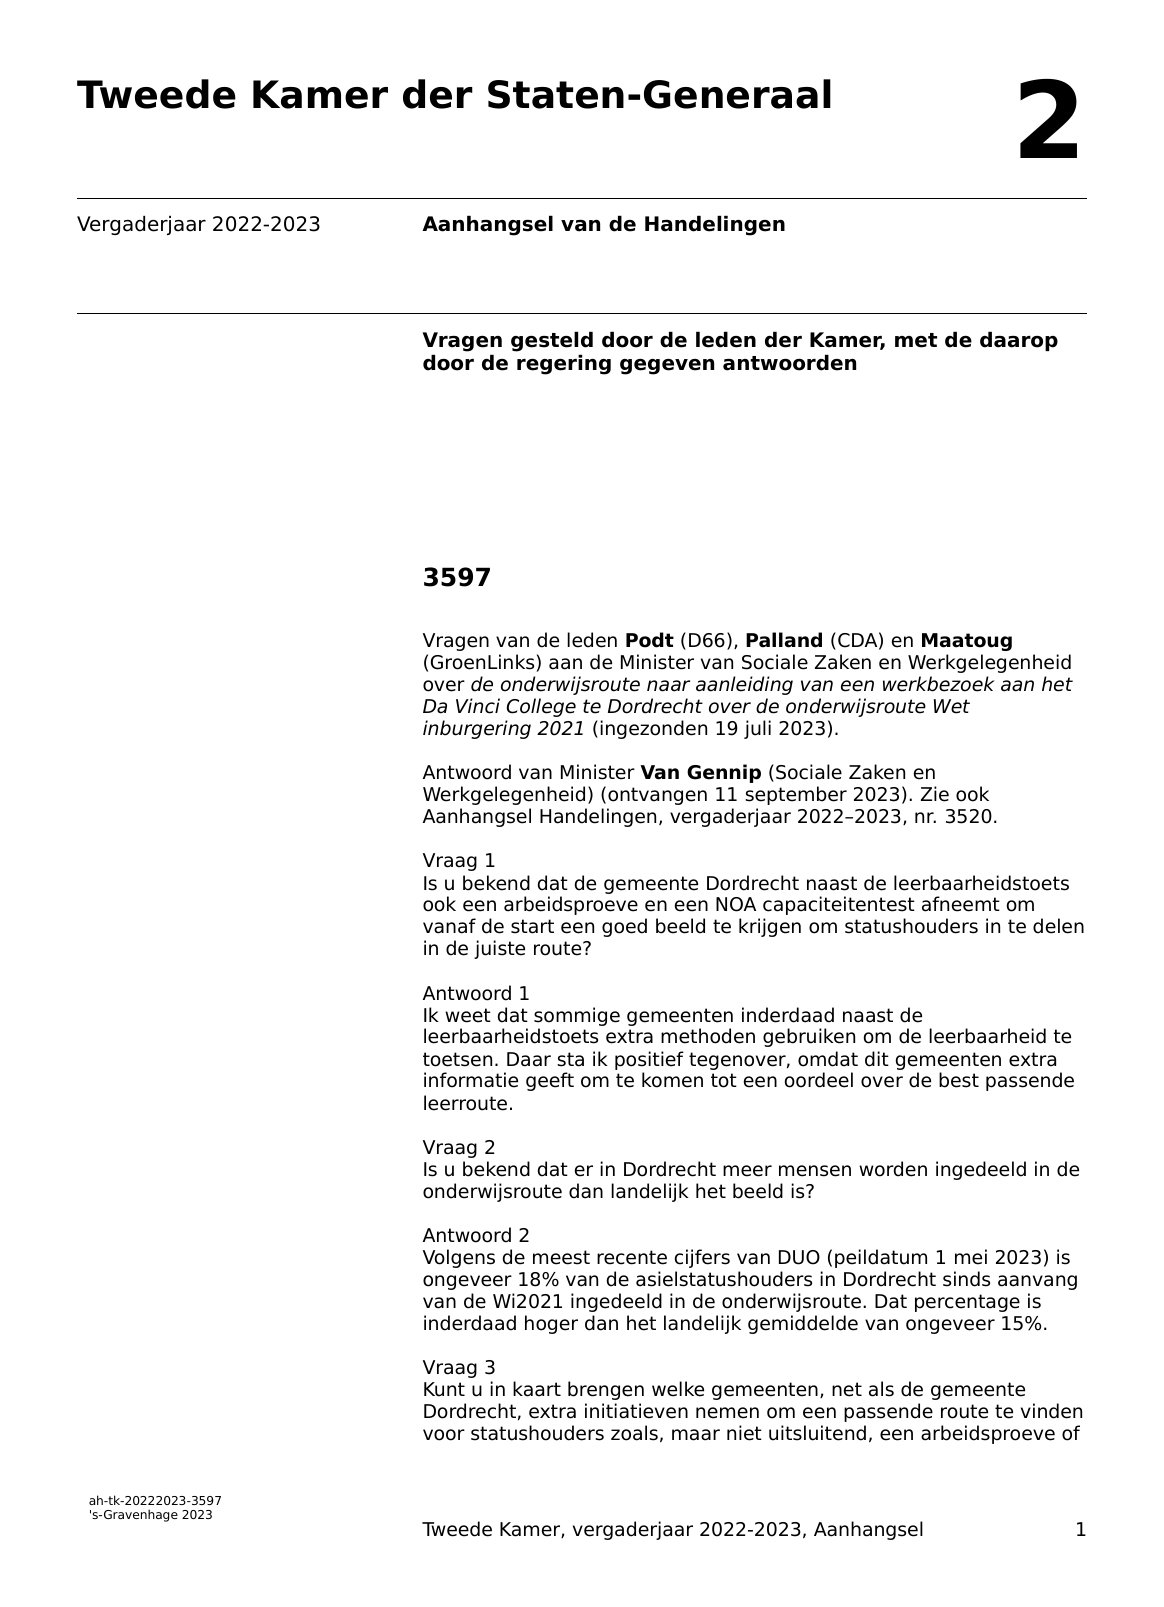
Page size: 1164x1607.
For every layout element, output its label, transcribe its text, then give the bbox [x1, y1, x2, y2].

table_cell [77, 314, 422, 375]
text Antwoord 1 [422, 982, 1087, 1004]
text Vraag 2 [422, 1137, 1087, 1158]
table_cell Aanhangsel van de Handelingen [422, 199, 1087, 313]
text Vraag 1 [422, 850, 1087, 872]
text Kunt u in kaart brengen welke gemeenten, net als de gemeente Dordrecht, extra initiatieven nemen om een passende route te vinden voor statushouders zoals, maar niet uitsluitend, een arbeidsproeve of [422, 1379, 1087, 1445]
text Antwoord van Minister Van Gennip (Sociale Zaken en Werkgelegenheid) (ontvangen 11 september 2023). Zie ook Aanhangsel Handelingen, vergaderjaar 2022–2023, nr. 3520. [422, 762, 1087, 828]
text 's-Gravenhage 2023 [88, 1508, 323, 1522]
table_header Tweede Kamer der Staten-Generaal [77, 59, 886, 198]
table_header 2 [886, 59, 1087, 198]
text Is u bekend dat de gemeente Dordrecht naast de leerbaarheidstoets ook een arbeidsproeve en een NOA capaciteitentest afneemt om vanaf de start een goed beeld te krijgen om statushouders in te delen in de juiste route? [422, 872, 1087, 960]
text 3597 [422, 563, 1087, 592]
text ah-tk-20222023-3597 [88, 1494, 323, 1508]
text Antwoord 2 [422, 1225, 1087, 1247]
text Vragen van de leden Podt (D66), Palland (CDA) en Maatoug (GroenLinks) aan de Minister van Sociale Zaken en Werkgelegenheid over de onderwijsroute naar aanleiding van een werkbezoek aan het Da Vinci College te Dordrecht over de onderwijsroute Wet inburgering 2021 (ingezonden 19 juli 2023). [422, 630, 1087, 740]
text Volgens de meest recente cijfers van DUO (peildatum 1 mei 2023) is ongeveer 18% van de asielstatushouders in Dordrecht sinds aanvang van de Wi2021 ingedeeld in de onderwijsroute. Dat percentage is inderdaad hoger dan het landelijk gemiddelde van ongeveer 15%. [422, 1247, 1087, 1334]
text Vraag 3 [422, 1357, 1087, 1379]
text Is u bekend dat er in Dordrecht meer mensen worden ingedeeld in de onderwijsroute dan landelijk het beeld is? [422, 1158, 1087, 1202]
text Ik weet dat sommige gemeenten inderdaad naast de leerbaarheidstoets extra methoden gebruiken om de leerbaarheid te toetsen. Daar sta ik positief tegenover, omdat dit gemeenten extra informatie geeft om te komen tot een oordeel over de best passende leerroute. [422, 1004, 1087, 1114]
table_cell Vergaderjaar 2022-2023 [77, 199, 422, 313]
table_cell Vragen gesteld door de leden der Kamer, met de daarop door de regering gegeven antwoorden [422, 314, 1087, 375]
